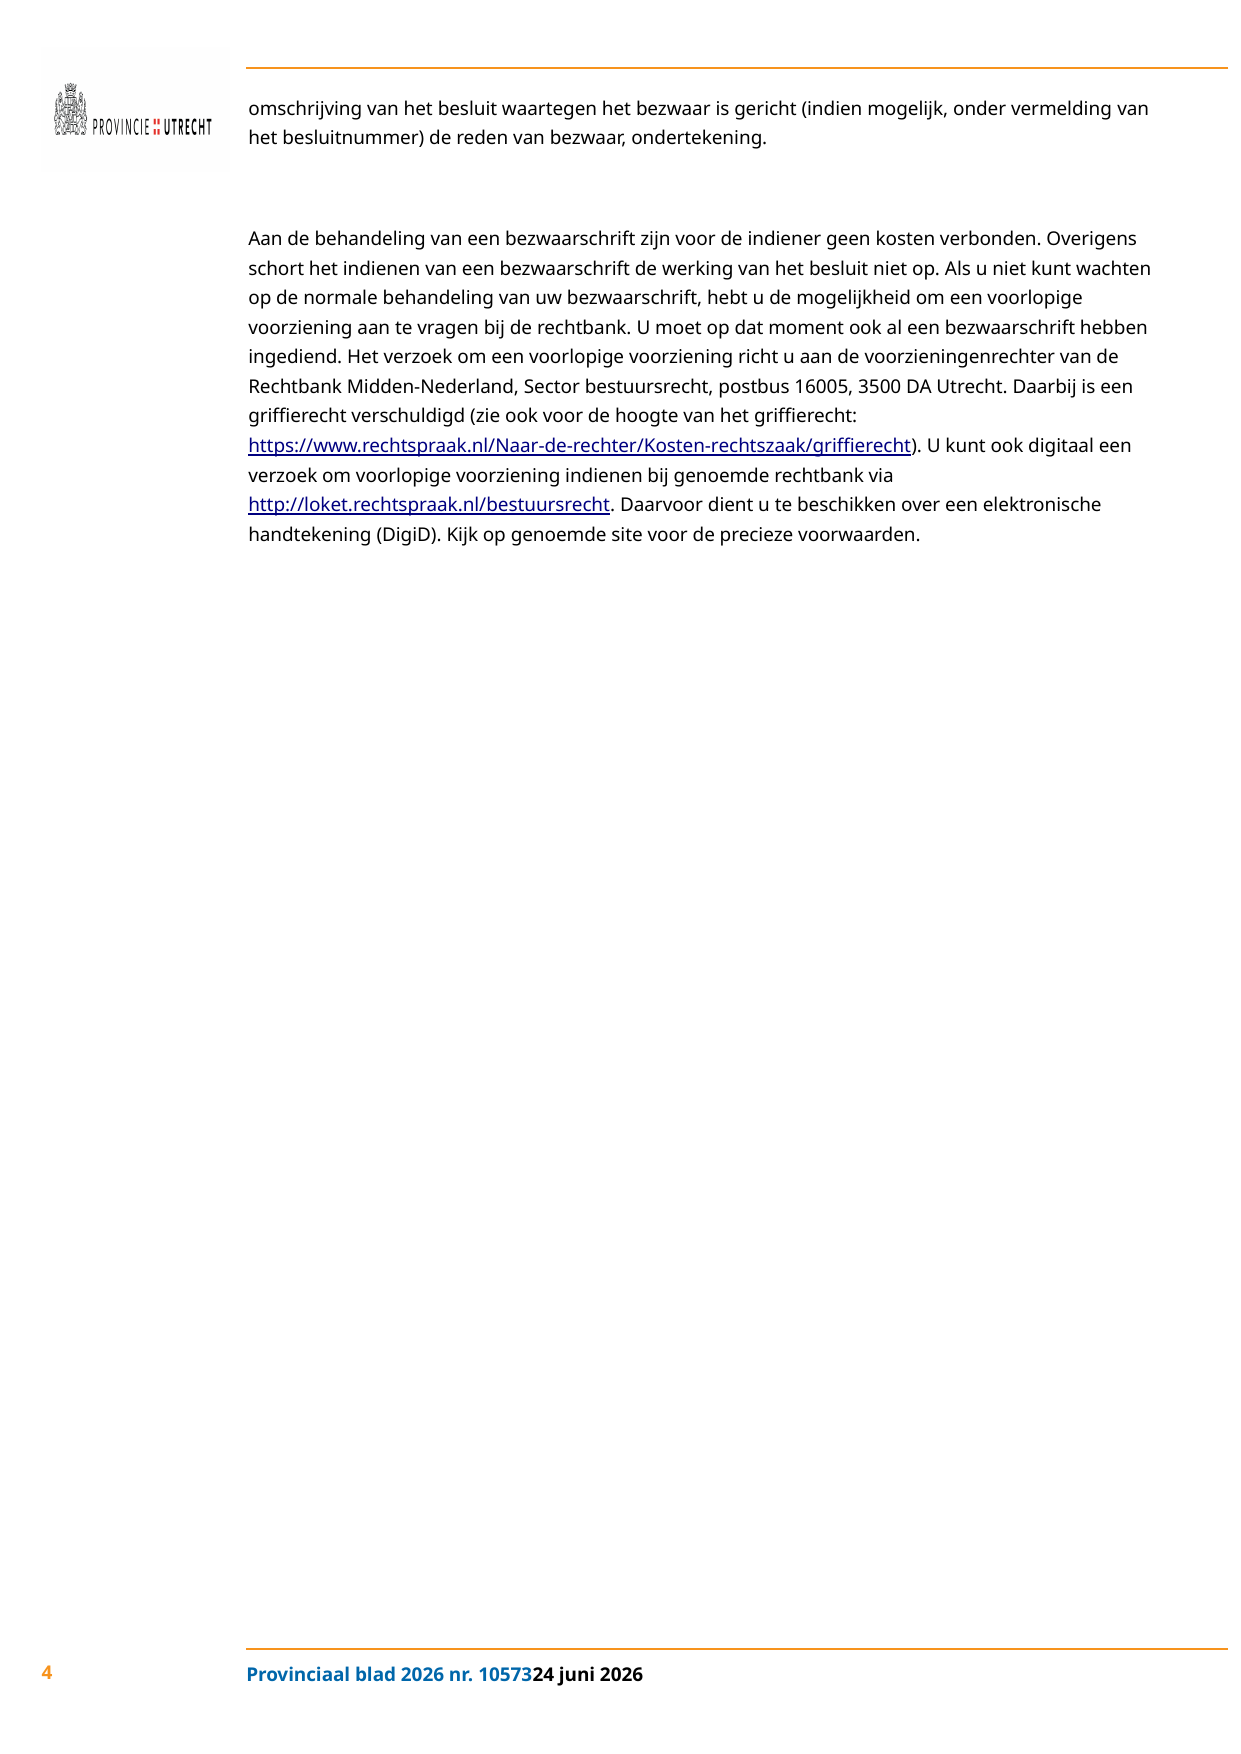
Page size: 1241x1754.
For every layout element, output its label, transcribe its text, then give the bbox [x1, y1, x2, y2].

text Aan de behandeling van een bezwaarschrift zijn voor de indiener geen kosten verbonden. Overigens schort het indienen van een bezwaarschrift de werking van het besluit niet op. Als u niet kunt wachten op de normale behandeling van uw bezwaarschrift, hebt u de mogelijkheid om een voorlopige voorziening aan te vragen bij de rechtbank. U moet op dat moment ook al een bezwaarschrift hebben ingediend. Het verzoek om een voorlopige voorziening richt u aan de voorzieningenrechter van de Rechtbank Midden-Nederland, Sector bestuursrecht, postbus 16005, 3500 DA Utrecht. Daarbij is een griffierecht verschuldigd (zie ook voor de hoogte van het griffierecht: https://www.rechtspraak.nl/Naar-de-rechter/Kosten-rechtszaak/griffierecht). U kunt ook digitaal een verzoek om voorlopige voorziening indienen bij genoemde rechtbank via http://loket.rechtspraak.nl/bestuursrecht. Daarvoor dient u te beschikken over een elektronische handtekening (DigiD). Kijk op genoemde site voor de precieze voorwaarden. [248, 225, 1152, 547]
text omschrijving van het besluit waartegen het bezwaar is gericht (indien mogelijk, onder vermelding van het besluitnummer) de reden van bezwaar, ondertekening. [248, 95, 1152, 150]
picture [41, 47, 231, 172]
